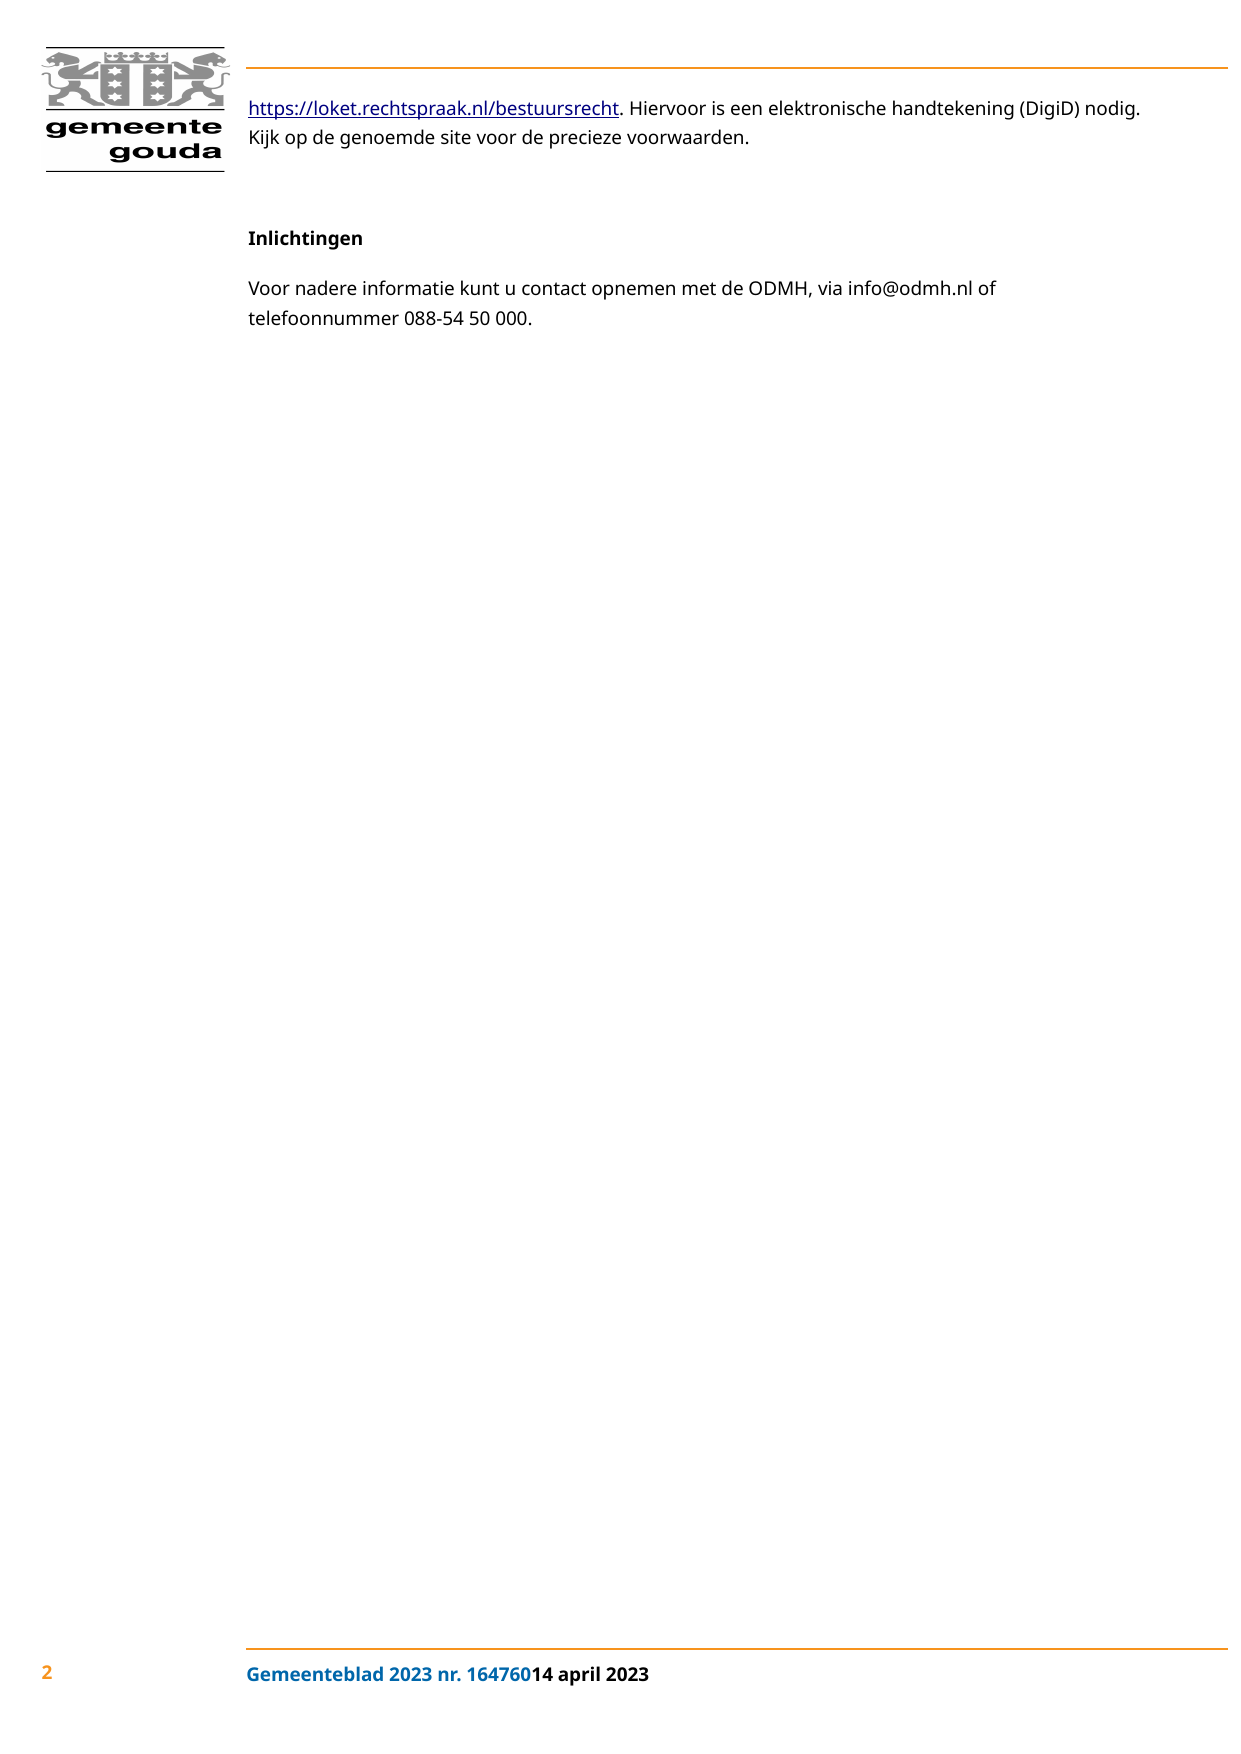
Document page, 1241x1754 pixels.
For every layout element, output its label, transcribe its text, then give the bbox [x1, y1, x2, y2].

text https://loket.rechtspraak.nl/bestuursrecht. Hiervoor is een elektronische handtekening (DigiD) nodig. Kijk op de genoemde site voor de precieze voorwaarden. [248, 95, 1152, 150]
picture [41, 47, 231, 172]
text Inlichtingen [248, 225, 1152, 251]
text Voor nadere informatie kunt u contact opnemen met de ODMH, via info@odmh.nl of telefoonnummer 088-54 50 000. [248, 276, 1152, 331]
